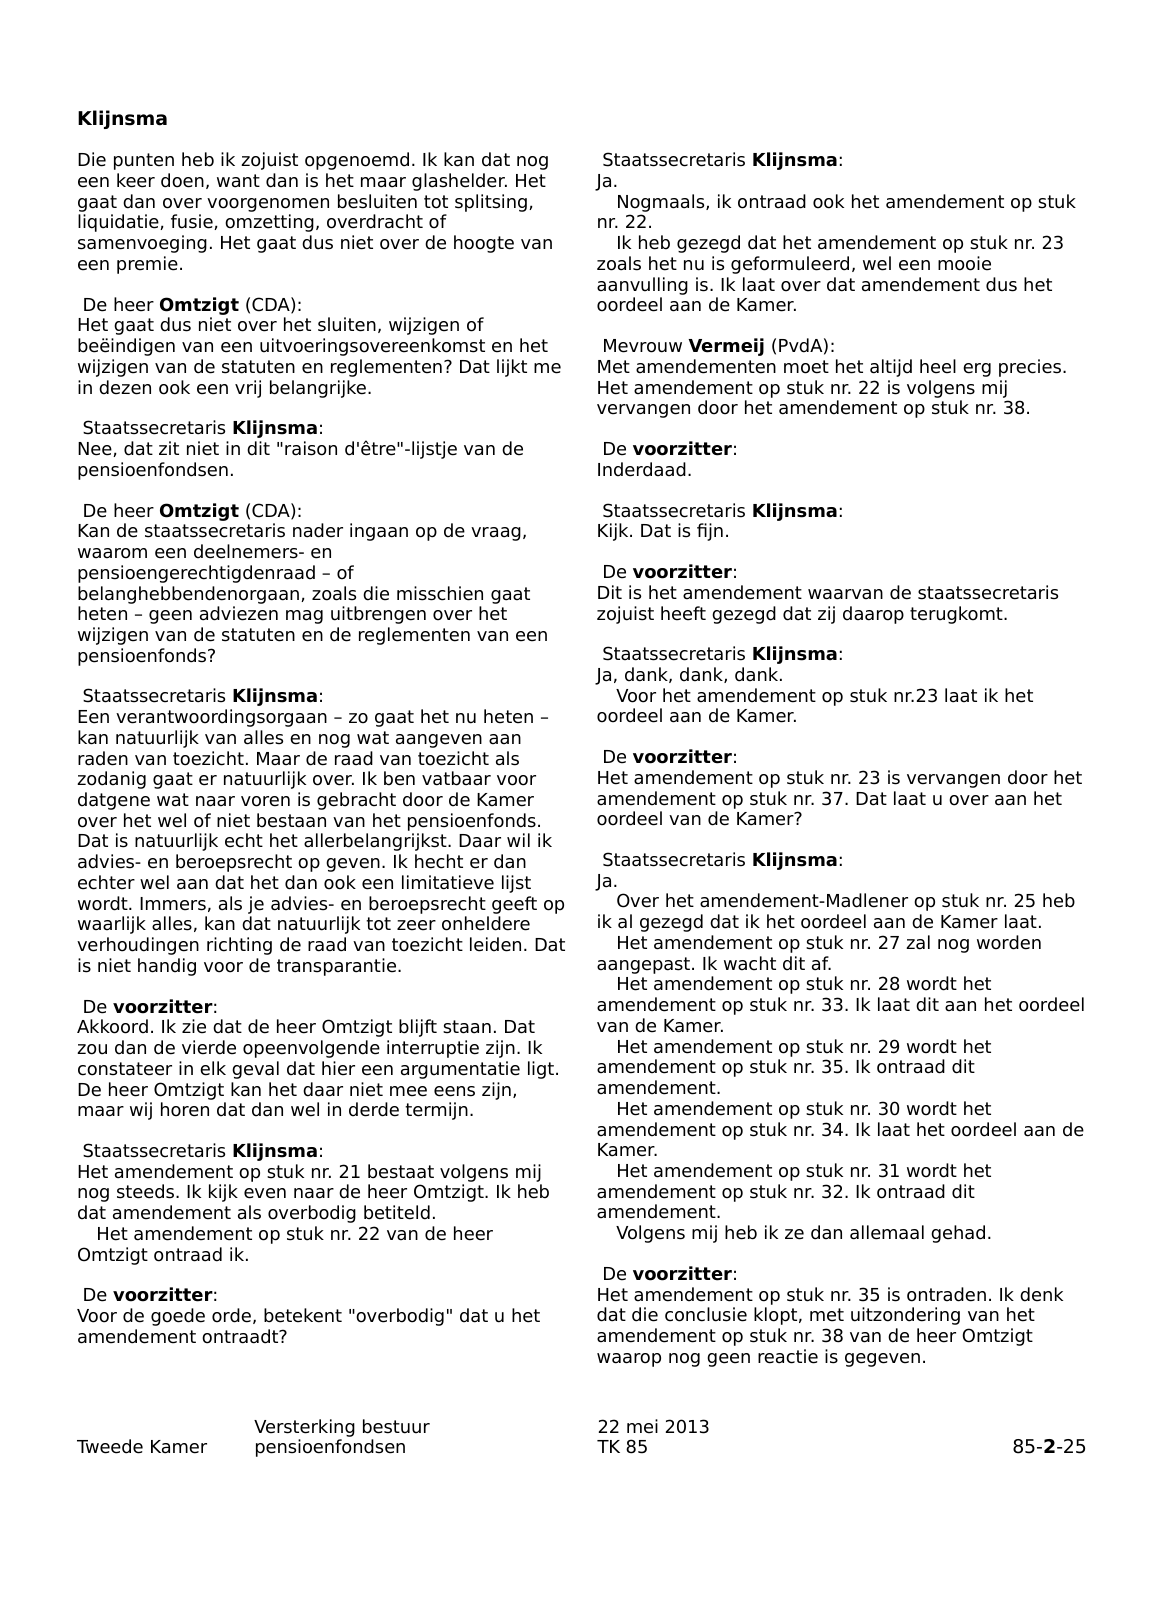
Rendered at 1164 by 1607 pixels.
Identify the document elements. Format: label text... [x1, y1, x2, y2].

text Ik heb gezegd dat het amendement op stuk nr. 23 zoals het nu is geformuleerd, wel een mooie aanvulling is. Ik laat over dat amendement dus het oordeel aan de Kamer. [596, 233, 1087, 316]
text Over het amendement-Madlener op stuk nr. 25 heb ik al gezegd dat ik het oordeel aan de Kamer laat. [596, 891, 1087, 933]
text De voorzitter: [596, 747, 1087, 768]
text Ja. [596, 171, 1087, 192]
text Volgens mij heb ik ze dan allemaal gehad. [596, 1223, 1087, 1244]
text Het amendement op stuk nr. 21 bestaat volgens mij nog steeds. Ik kijk even naar de heer Omtzigt. Ik heb dat amendement als overbodig betiteld. [77, 1162, 567, 1224]
text Kijk. Dat is fijn. [596, 521, 1087, 542]
text Het amendement op stuk nr. 22 van de heer Omtzigt ontraad ik. [77, 1224, 567, 1265]
text Het amendement op stuk nr. 30 wordt het amendement op stuk nr. 34. Ik laat het oordeel aan de Kamer. [596, 1099, 1087, 1161]
text Voor de goede orde, betekent "overbodig" dat u het amendement ontraadt? [77, 1306, 567, 1347]
text Het amendement op stuk nr. 35 is ontraden. Ik denk dat die conclusie klopt, met uitzondering van het amendement op stuk nr. 38 van de heer Omtzigt waarop nog geen reactie is gegeven. [596, 1284, 1087, 1367]
text Nogmaals, ik ontraad ook het amendement op stuk nr. 22. [596, 192, 1087, 233]
text De heer Omtzigt (CDA): [77, 500, 567, 521]
text De voorzitter: [77, 1285, 567, 1306]
text Het amendement op stuk nr. 29 wordt het amendement op stuk nr. 35. Ik ontraad dit amendement. [596, 1036, 1087, 1099]
text Mevrouw Vermeij (PvdA): [596, 336, 1087, 357]
text Het amendement op stuk nr. 23 is vervangen door het amendement op stuk nr. 37. Dat laat u over aan het oordeel van de Kamer? [596, 768, 1087, 830]
text Die punten heb ik zojuist opgenoemd. Ik kan dat nog een keer doen, want dan is het maar glashelder. Het gaat dan over voorgenomen besluiten tot splitsing, liquidatie, fusie, omzetting, overdracht of samenvoeging. Het gaat dus niet over de hoogte van een premie. [77, 150, 567, 274]
text Het amendement op stuk nr. 27 zal nog worden aangepast. Ik wacht dit af. [596, 933, 1087, 974]
text De voorzitter: [77, 996, 567, 1017]
text Het gaat dus niet over het sluiten, wijzigen of beëindigen van een uitvoeringsovereenkomst en het wijzigen van de statuten en reglementen? Dat lijkt me in dezen ook een vrij belangrijke. [77, 315, 567, 398]
text Staatssecretaris Klijnsma: [596, 850, 1087, 871]
text Staatssecretaris Klijnsma: [77, 686, 567, 707]
text De voorzitter: [596, 562, 1087, 583]
text Inderdaad. [596, 460, 1087, 480]
text Het amendement op stuk nr. 28 wordt het amendement op stuk nr. 33. Ik laat dit aan het oordeel van de Kamer. [596, 974, 1087, 1036]
text De heer Omtzigt (CDA): [77, 294, 567, 315]
text Voor het amendement op stuk nr.23 laat ik het oordeel aan de Kamer. [596, 686, 1087, 727]
text Ja, dank, dank, dank. [596, 665, 1087, 686]
text Een verantwoordingsorgaan – zo gaat het nu heten – kan natuurlijk van alles en nog wat aangeven aan raden van toezicht. Maar de raad van toezicht als zodanig gaat er natuurlijk over. Ik ben vatbaar voor datgene wat naar voren is gebracht door de Kamer over het wel of niet bestaan van het pensioenfonds. Dat is natuurlijk echt het allerbelangrijkst. Daar wil ik advies- en beroepsrecht op geven. Ik hecht er dan echter wel aan dat het dan ook een limitatieve lijst wordt. Immers, als je advies- en beroepsrecht geeft op waarlijk alles, kan dat natuurlijk tot zeer onheldere verhoudingen richting de raad van toezicht leiden. Dat is niet handig voor de transparantie. [77, 707, 567, 976]
text Ja. [596, 871, 1087, 891]
text Kan de staatssecretaris nader ingaan op de vraag, waarom een deelnemers- en pensioengerechtigdenraad – of belanghebbendenorgaan, zoals die misschien gaat heten – geen adviezen mag uitbrengen over het wijzigen van de statuten en de reglementen van een pensioenfonds? [77, 521, 567, 666]
text Nee, dat zit niet in dit "raison d'être"-lijstje van de pensioenfondsen. [77, 439, 567, 480]
text Staatssecretaris Klijnsma: [596, 644, 1087, 665]
text Dit is het amendement waarvan de staatssecretaris zojuist heeft gezegd dat zij daarop terugkomt. [596, 583, 1087, 624]
text De voorzitter: [596, 439, 1087, 460]
text Staatssecretaris Klijnsma: [77, 1141, 567, 1162]
text Met amendementen moet het altijd heel erg precies. Het amendement op stuk nr. 22 is volgens mij vervangen door het amendement op stuk nr. 38. [596, 357, 1087, 419]
text De voorzitter: [596, 1264, 1087, 1284]
text Staatssecretaris Klijnsma: [596, 500, 1087, 521]
text Het amendement op stuk nr. 31 wordt het amendement op stuk nr. 32. Ik ontraad dit amendement. [596, 1161, 1087, 1223]
text Staatssecretaris Klijnsma: [596, 150, 1087, 171]
text Staatssecretaris Klijnsma: [77, 418, 567, 439]
text Akkoord. Ik zie dat de heer Omtzigt blijft staan. Dat zou dan de vierde opeenvolgende interruptie zijn. Ik constateer in elk geval dat hier een argumentatie ligt. De heer Omtzigt kan het daar niet mee eens zijn, maar wij horen dat dan wel in derde termijn. [77, 1017, 567, 1121]
